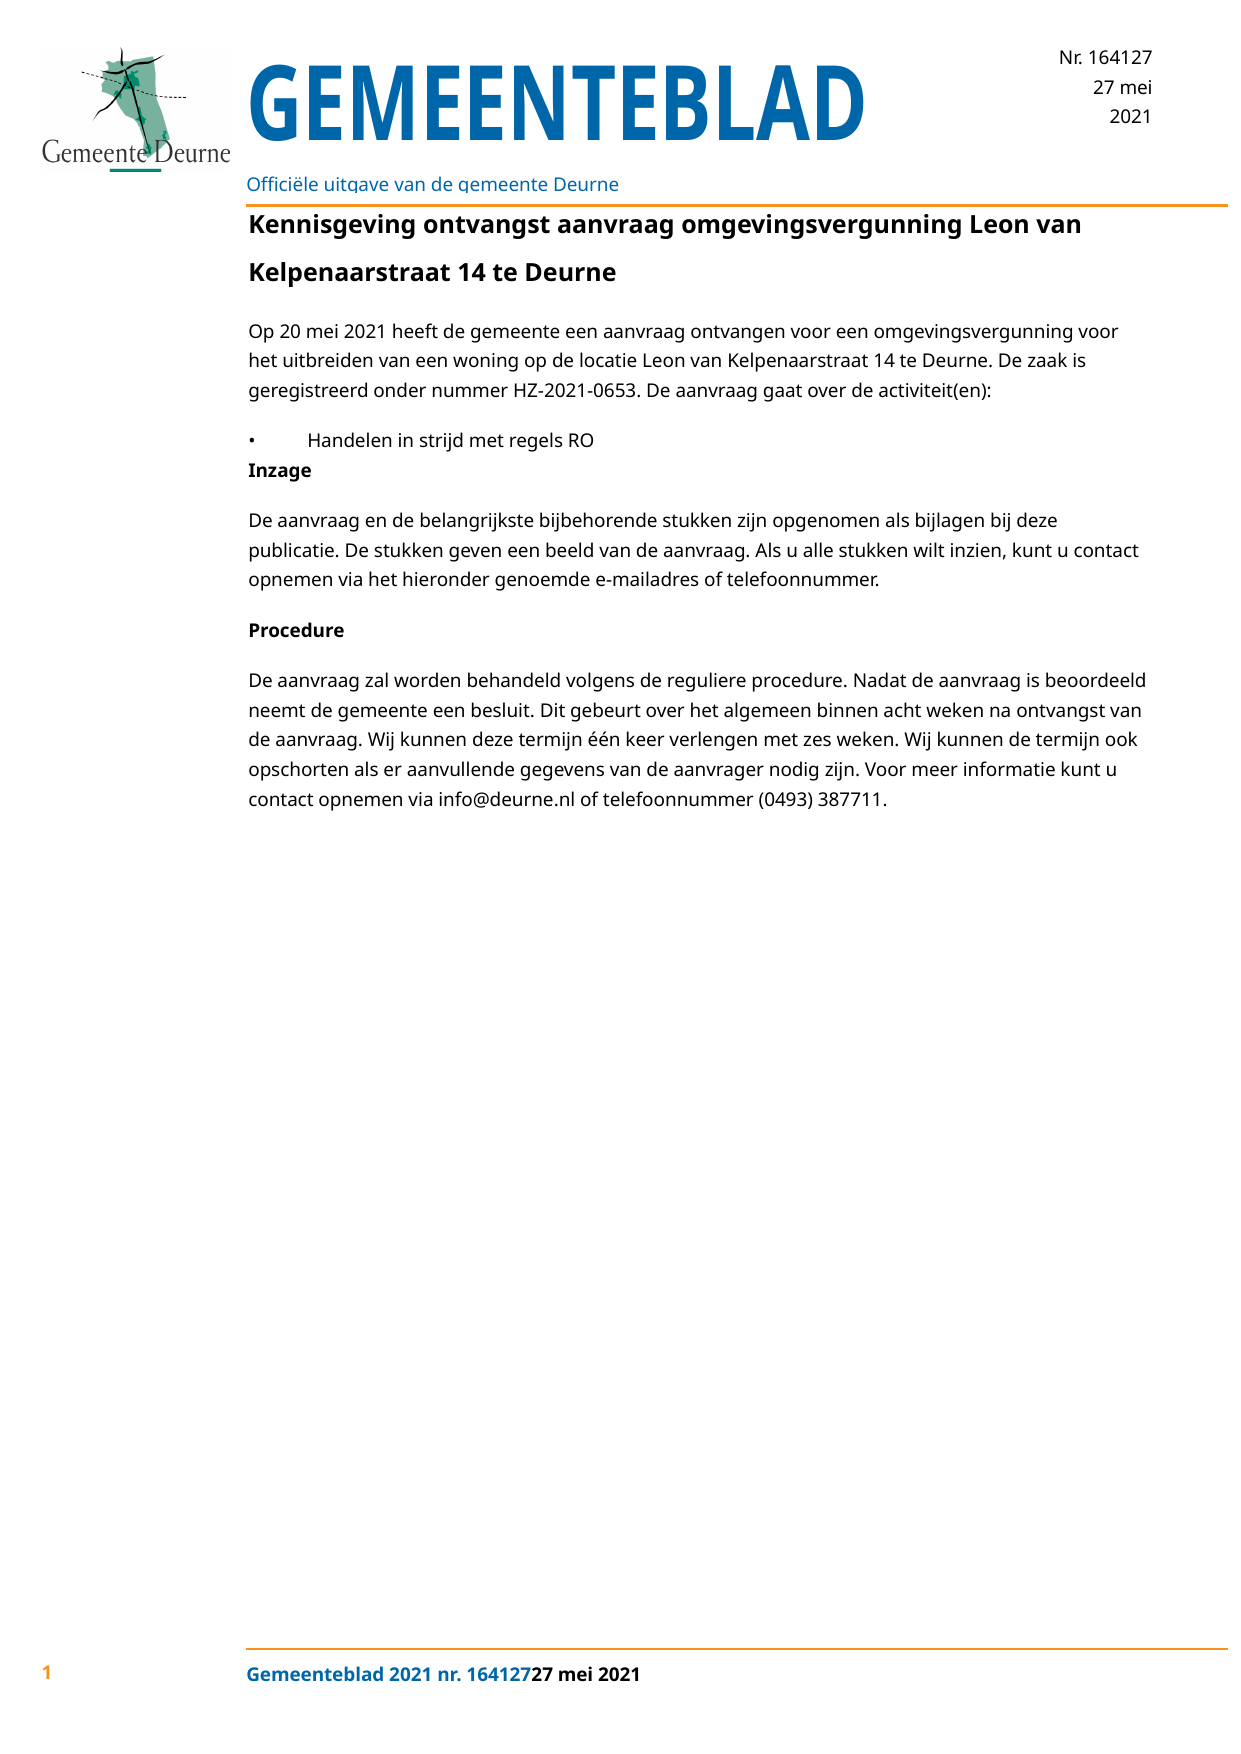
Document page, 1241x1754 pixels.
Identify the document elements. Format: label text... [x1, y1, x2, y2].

picture [41, 47, 231, 172]
text Inzage [248, 457, 1152, 483]
text De aanvraag zal worden behandeld volgens de reguliere procedure. Nadat de aanvraag is beoordeeld neemt de gemeente een besluit. Dit gebeurt over het algemeen binnen acht weken na ontvangst van de aanvraag. Wij kunnen deze termijn één keer verlengen met zes weken. Wij kunnen de termijn ook opschorten als er aanvullende gegevens van de aanvrager nodig zijn. Voor meer informatie kunt u contact opnemen via info@deurne.nl of telefoonnummer (0493) 387711. [248, 667, 1152, 812]
list Handelen in strijd met regels RO [248, 427, 1152, 453]
text Kennisgeving ontvangst aanvraag omgevingsvergunning Leon van Kelpenaarstraat 14 te Deurne [248, 207, 1152, 288]
text Op 20 mei 2021 heeft de gemeente een aanvraag ontvangen voor een omgevingsvergunning voor het uitbreiden van een woning op de locatie Leon van Kelpenaarstraat 14 te Deurne. De zaak is geregistreerd onder nummer HZ-2021-0653. De aanvraag gaat over de activiteit(en): [248, 318, 1152, 403]
text De aanvraag en de belangrijkste bijbehorende stukken zijn opgenomen als bijlagen bij deze publicatie. De stukken geven een beeld van de aanvraag. Als u alle stukken wilt inzien, kunt u contact opnemen via het hieronder genoemde e-mailadres of telefoonnummer. [248, 507, 1152, 592]
text Procedure [248, 617, 1152, 643]
